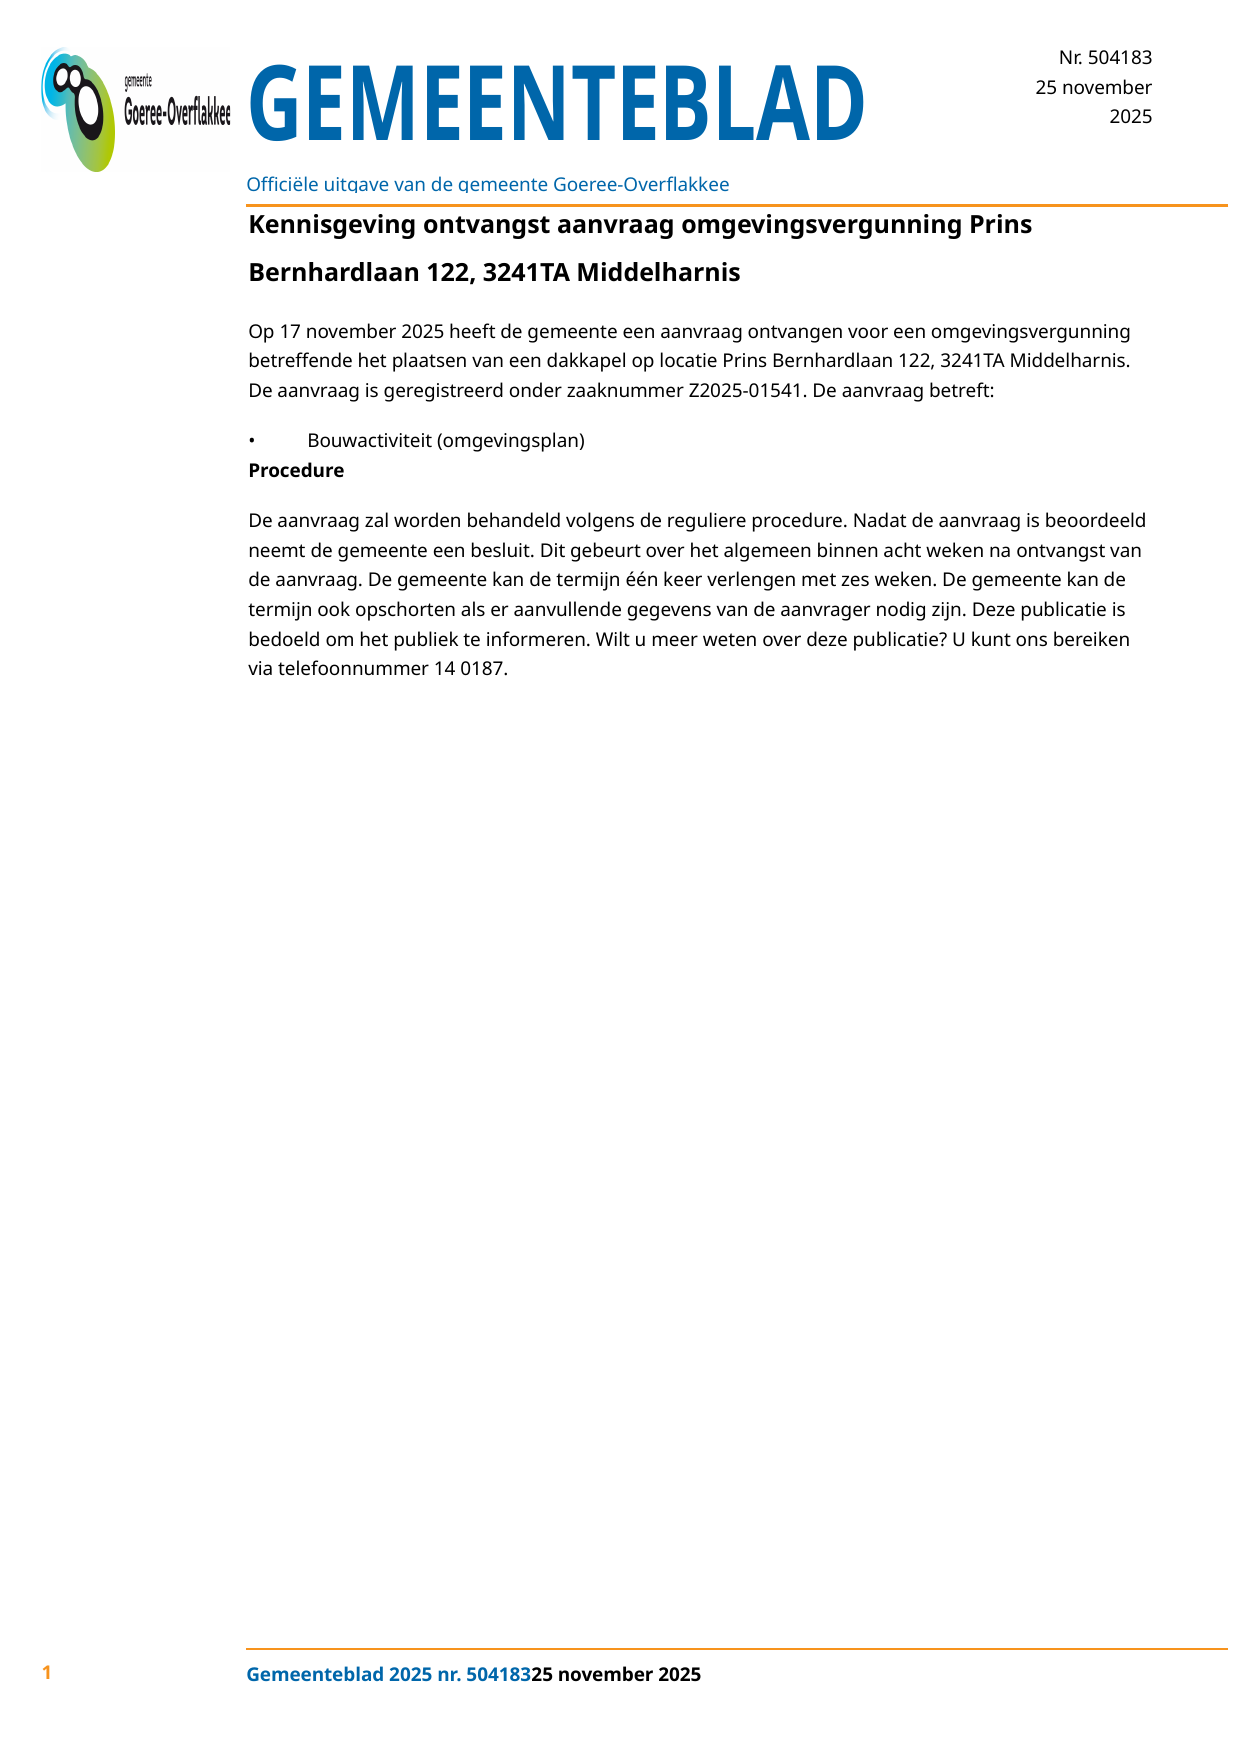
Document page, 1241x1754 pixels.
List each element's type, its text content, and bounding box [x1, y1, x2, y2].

text Procedure [248, 457, 1152, 483]
list Bouwactiviteit (omgevingsplan) [248, 427, 1152, 453]
text De aanvraag zal worden behandeld volgens de reguliere procedure. Nadat de aanvraag is beoordeeld neemt de gemeente een besluit. Dit gebeurt over het algemeen binnen acht weken na ontvangst van de aanvraag. De gemeente kan de termijn één keer verlengen met zes weken. De gemeente kan de termijn ook opschorten als er aanvullende gegevens van de aanvrager nodig zijn. Deze publicatie is bedoeld om het publiek te informeren. Wilt u meer weten over deze publicatie? U kunt ons bereiken via telefoonnummer 14 0187. [248, 507, 1152, 681]
picture [41, 47, 231, 172]
text Kennisgeving ontvangst aanvraag omgevingsvergunning Prins Bernhardlaan 122, 3241TA Middelharnis [248, 207, 1152, 288]
text Op 17 november 2025 heeft de gemeente een aanvraag ontvangen voor een omgevingsvergunning betreffende het plaatsen van een dakkapel op locatie Prins Bernhardlaan 122, 3241TA Middelharnis. De aanvraag is geregistreerd onder zaaknummer Z2025-01541. De aanvraag betreft: [248, 318, 1152, 403]
